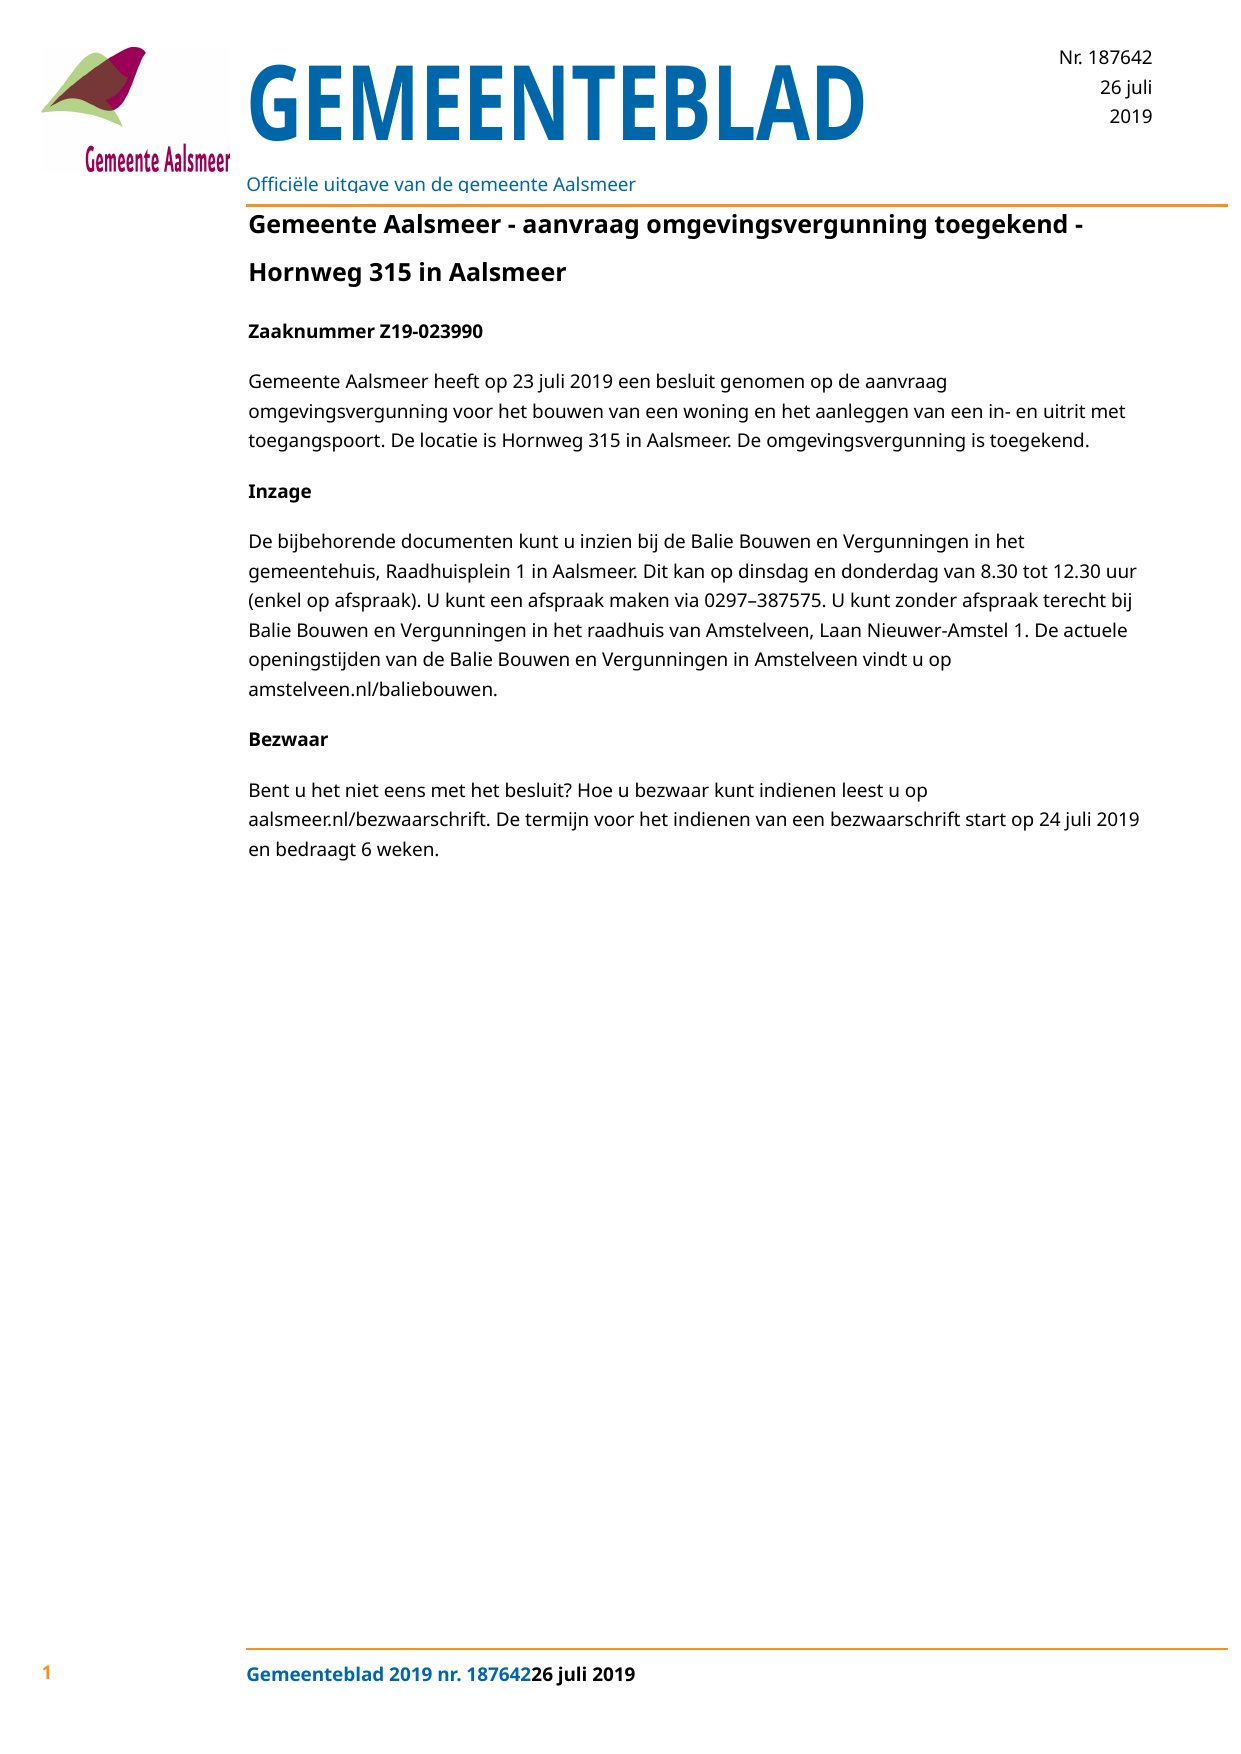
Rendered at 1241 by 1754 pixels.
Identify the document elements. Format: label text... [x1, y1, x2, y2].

text Zaaknummer Z19-023990 [248, 318, 1152, 344]
picture [41, 47, 231, 172]
text De bijbehorende documenten kunt u inzien bij de Balie Bouwen en Vergunningen in het gemeentehuis, Raadhuisplein 1 in Aalsmeer. Dit kan op dinsdag en donderdag van 8.30 tot 12.30 uur (enkel op afspraak). U kunt een afspraak maken via 0297–387575. U kunt zonder afspraak terecht bij Balie Bouwen en Vergunningen in het raadhuis van Amstelveen, Laan Nieuwer-Amstel 1. De actuele openingstijden van de Balie Bouwen en Vergunningen in Amstelveen vindt u op amstelveen.nl/baliebouwen. [248, 528, 1152, 702]
text Inzage [248, 478, 1152, 504]
text Gemeente Aalsmeer heeft op 23 juli 2019 een besluit genomen op de aanvraag omgevingsvergunning voor het bouwen van een woning en het aanleggen van een in- en uitrit met toegangspoort. De locatie is Hornweg 315 in Aalsmeer. De omgevingsvergunning is toegekend. [248, 368, 1152, 453]
text Bent u het niet eens met het besluit? Hoe u bezwaar kunt indienen leest u op aalsmeer.nl/bezwaarschrift. De termijn voor het indienen van een bezwaarschrift start op 24 juli 2019 en bedraagt 6 weken. [248, 777, 1152, 862]
text Bezwaar [248, 727, 1152, 752]
text Gemeente Aalsmeer - aanvraag omgevingsvergunning toegekend - Hornweg 315 in Aalsmeer [248, 207, 1152, 288]
